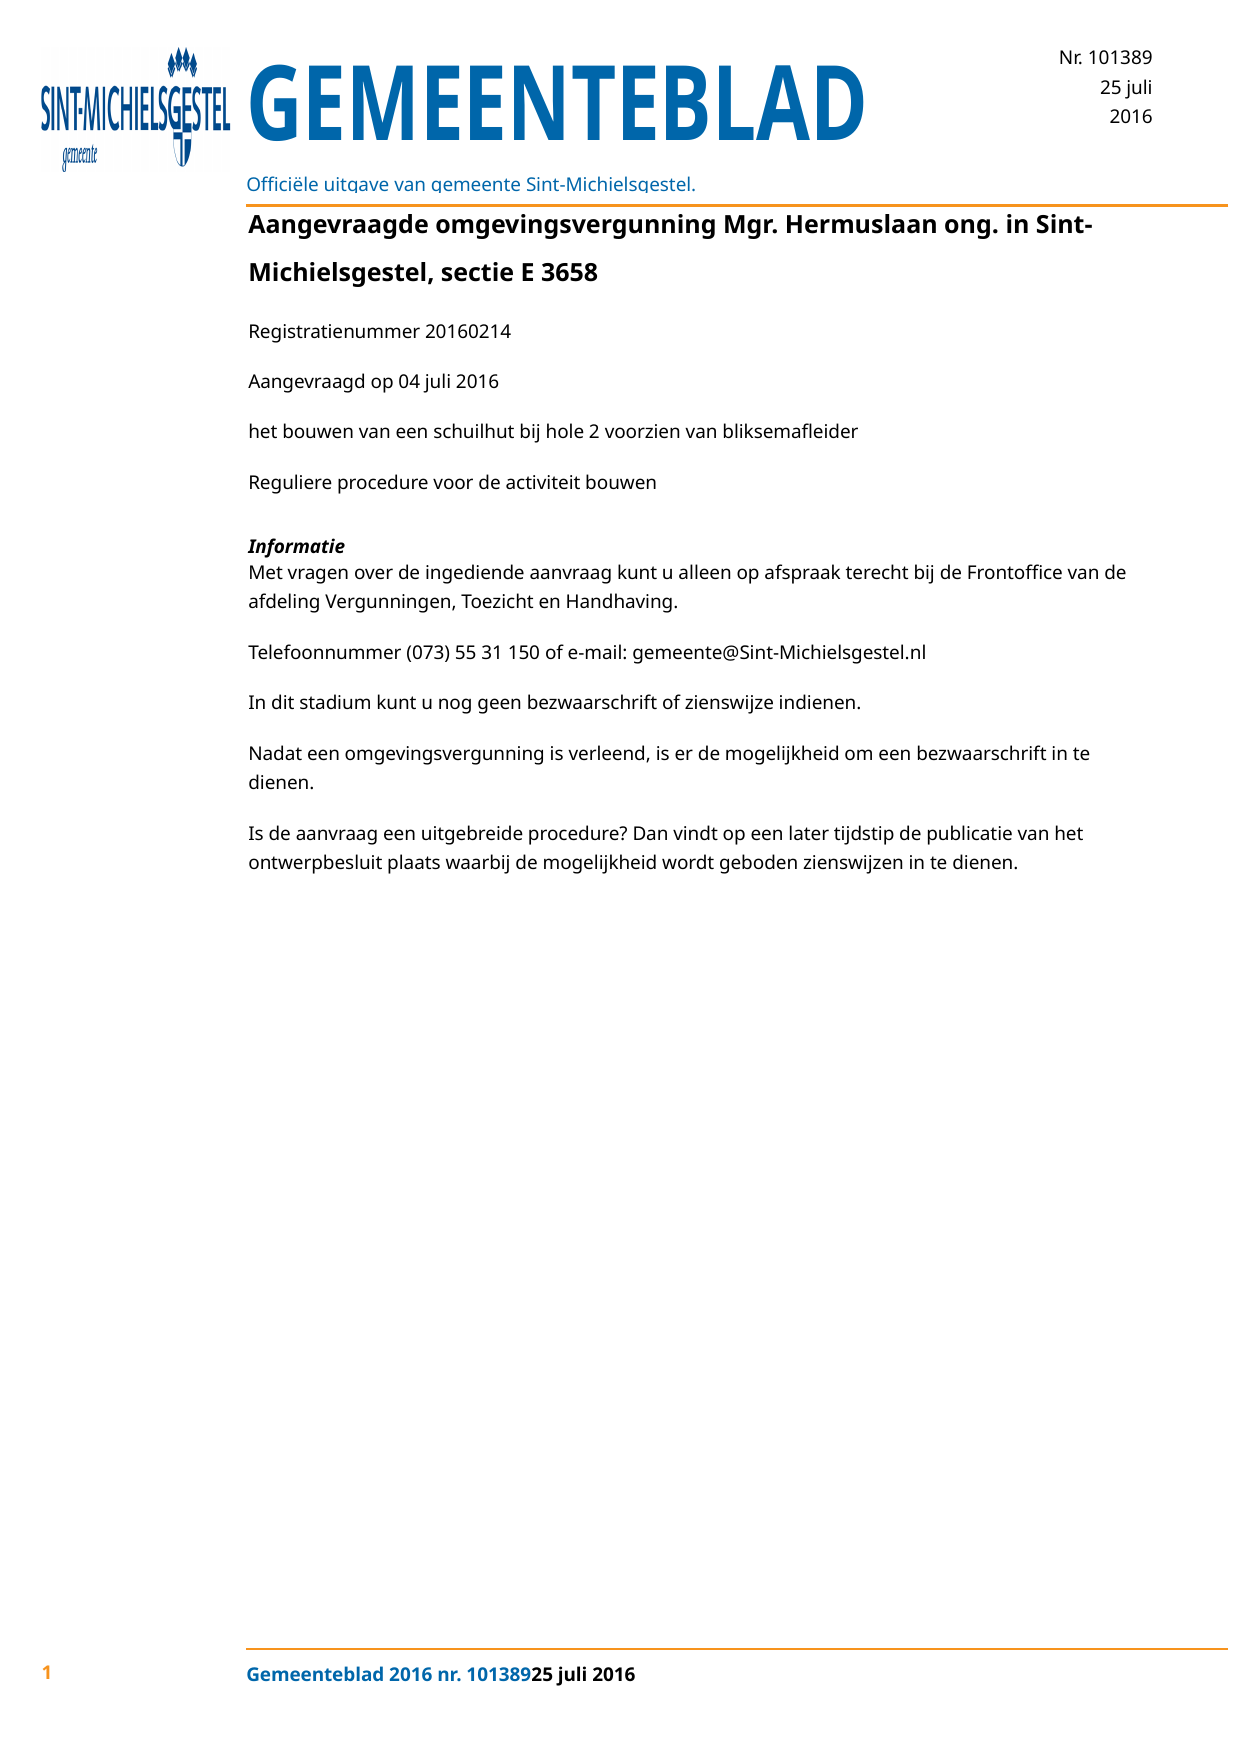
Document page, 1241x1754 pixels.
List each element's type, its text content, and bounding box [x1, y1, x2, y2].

text Informatie [248, 533, 1152, 559]
text Nadat een omgevingsvergunning is verleend, is er de mogelijkheid om een bezwaarschrift in te dienen. [248, 740, 1152, 795]
text In dit stadium kunt u nog geen bezwaarschrift of zienswijze indienen. [248, 689, 1152, 715]
text Met vragen over de ingediende aanvraag kunt u alleen op afspraak terecht bij de Frontoffice van de afdeling Vergunningen, Toezicht en Handhaving. [248, 559, 1152, 614]
text het bouwen van een schuilhut bij hole 2 voorzien van bliksemafleider [248, 419, 1152, 444]
text Aangevraagd op 04 juli 2016 [248, 368, 1152, 394]
text Registratienummer 20160214 [248, 318, 1152, 344]
text Is de aanvraag een uitgebreide procedure? Dan vindt op een later tijdstip de publicatie van het ontwerpbesluit plaats waarbij de mogelijkheid wordt geboden zienswijzen in te dienen. [248, 820, 1152, 875]
text Telefoonnummer (073) 55 31 150 of e-mail: gemeente@Sint-Michielsgestel.nl [248, 639, 1152, 664]
picture [41, 47, 231, 172]
text Aangevraagde omgevingsvergunning Mgr. Hermuslaan ong. in Sint-Michielsgestel, sectie E 3658 [248, 207, 1152, 288]
text Reguliere procedure voor de activiteit bouwen [248, 469, 1152, 495]
